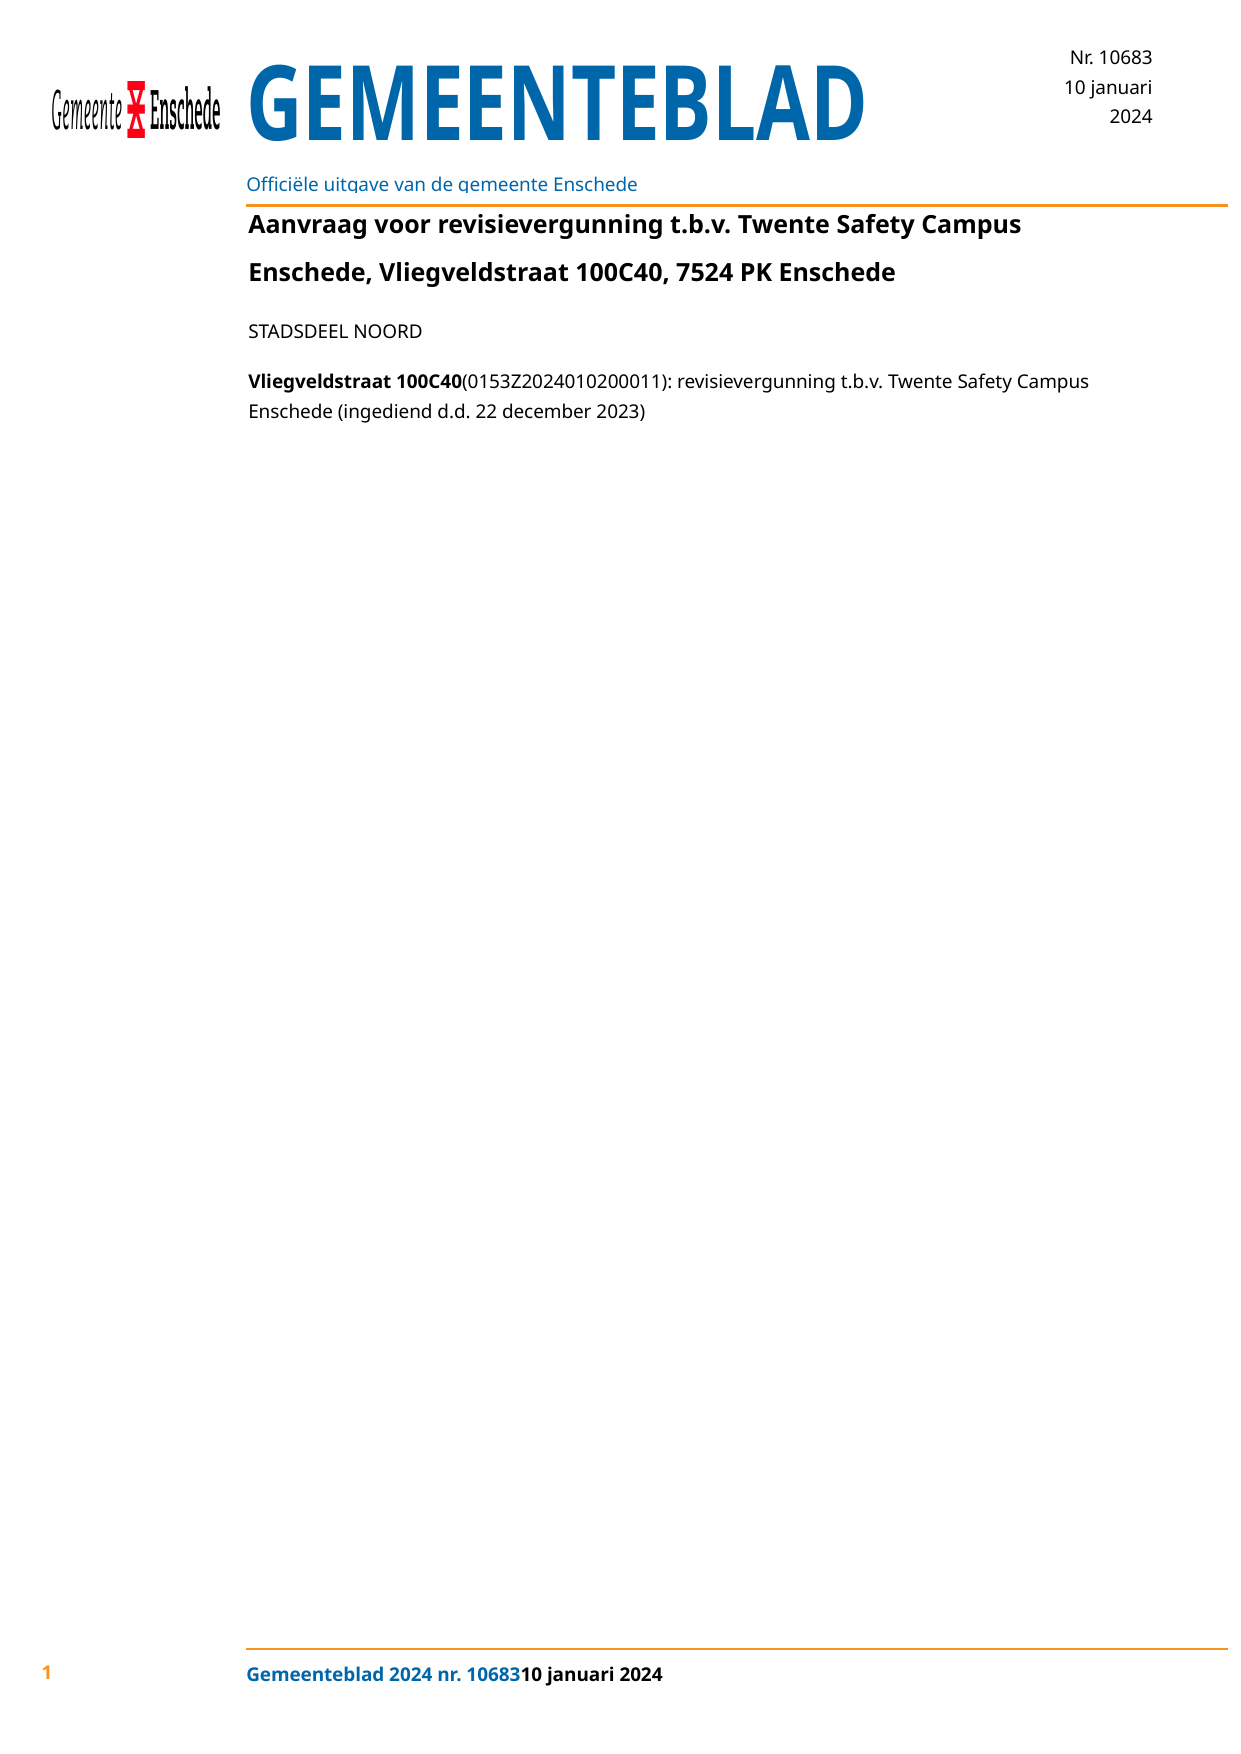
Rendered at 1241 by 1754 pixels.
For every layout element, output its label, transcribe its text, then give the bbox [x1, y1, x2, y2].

text Aanvraag voor revisievergunning t.b.v. Twente Safety Campus Enschede, Vliegveldstraat 100C40, 7524 PK Enschede [248, 207, 1152, 288]
picture [41, 47, 231, 172]
text Vliegveldstraat 100C40(0153Z2024010200011): revisievergunning t.b.v. Twente Safety Campus Enschede (ingediend d.d. 22 december 2023) [248, 368, 1152, 424]
text STADSDEEL NOORD [248, 318, 1152, 344]
